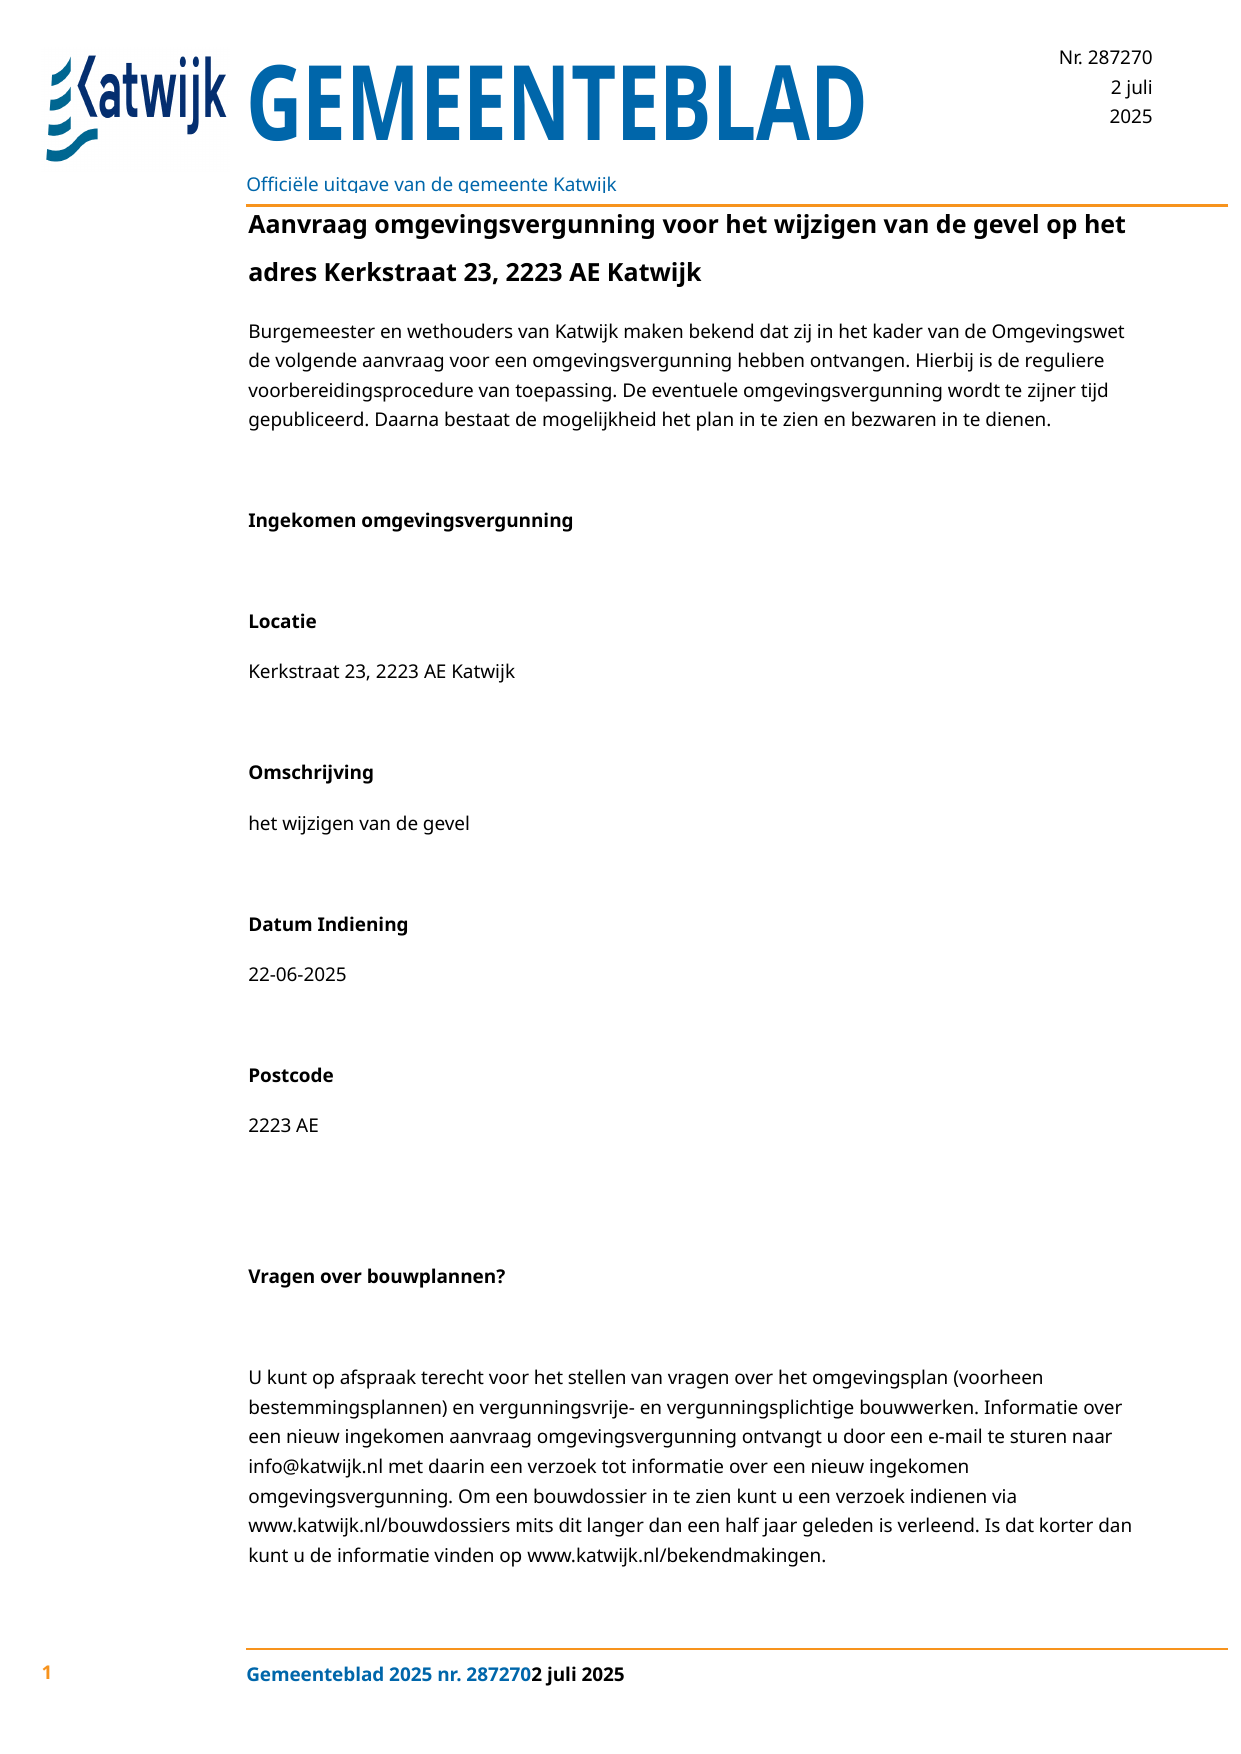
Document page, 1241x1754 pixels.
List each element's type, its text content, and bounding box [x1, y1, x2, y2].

text U kunt op afspraak terecht voor het stellen van vragen over het omgevingsplan (voorheen bestemmingsplannen) en vergunningsvrije- en vergunningsplichtige bouwwerken. Informatie over een nieuw ingekomen aanvraag omgevingsvergunning ontvangt u door een e-mail te sturen naar info@katwijk.nl met daarin een verzoek tot informatie over een nieuw ingekomen omgevingsvergunning. Om een bouwdossier in te zien kunt u een verzoek indienen via www.katwijk.nl/bouwdossiers mits dit langer dan een half jaar geleden is verleend. Is dat korter dan kunt u de informatie vinden op www.katwijk.nl/bekendmakingen. [248, 1364, 1152, 1568]
picture [41, 47, 231, 172]
text Ingekomen omgevingsvergunning [248, 507, 1152, 533]
text Omschrijving [248, 759, 1152, 785]
text Vragen over bouwplannen? [248, 1264, 1152, 1289]
text het wijzigen van de gevel [248, 810, 1152, 836]
text Burgemeester en wethouders van Katwijk maken bekend dat zij in het kader van de Omgevingswet de volgende aanvraag voor een omgevingsvergunning hebben ontvangen. Hierbij is de reguliere voorbereidingsprocedure van toepassing. De eventuele omgevingsvergunning wordt te zijner tijd gepubliceerd. Daarna bestaat de mogelijkheid het plan in te zien en bezwaren in te dienen. [248, 318, 1152, 432]
text 22-06-2025 [248, 961, 1152, 987]
text Postcode [248, 1062, 1152, 1088]
text Aanvraag omgevingsvergunning voor het wijzigen van de gevel op het adres Kerkstraat 23, 2223 AE Katwijk [248, 207, 1152, 288]
text Locatie [248, 608, 1152, 634]
text Datum Indiening [248, 911, 1152, 937]
text Kerkstraat 23, 2223 AE Katwijk [248, 659, 1152, 684]
text 2223 AE [248, 1112, 1152, 1138]
